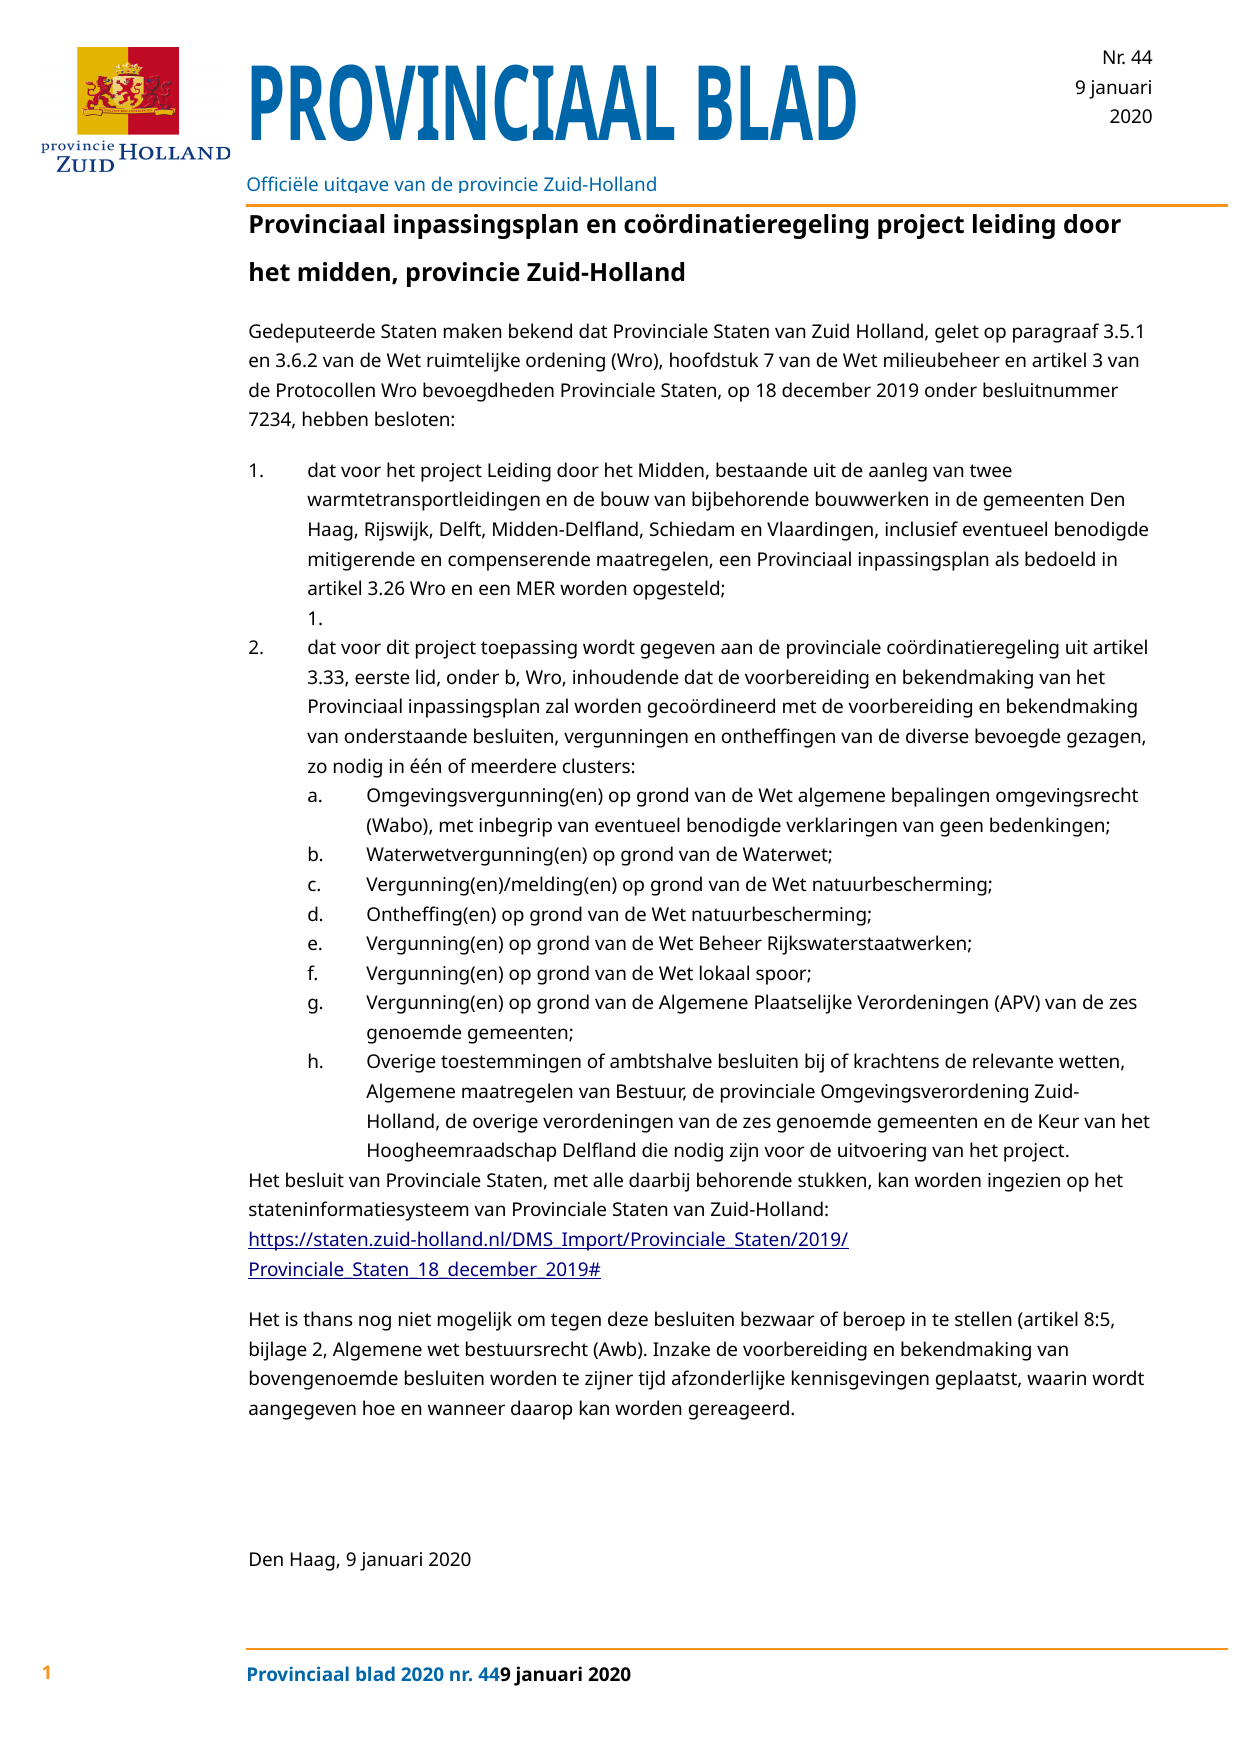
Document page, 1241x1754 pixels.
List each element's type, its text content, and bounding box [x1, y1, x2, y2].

list Omgevingsvergunning(en) op grond van de Wet algemene bepalingen omgevingsrecht (Wabo), met inbegrip van eventueel benodigde verklaringen van geen bedenkingen; [307, 782, 1152, 838]
list Vergunning(en)/melding(en) op grond van de Wet natuurbescherming; [307, 871, 1152, 897]
picture [41, 47, 231, 172]
list Ontheffing(en) op grond van de Wet natuurbescherming; [307, 901, 1152, 927]
text Gedeputeerde Staten maken bekend dat Provinciale Staten van Zuid Holland, gelet op paragraaf 3.5.1 en 3.6.2 van de Wet ruimtelijke ordening (Wro), hoofdstuk 7 van de Wet milieubeheer en artikel 3 van de Protocollen Wro bevoegdheden Provinciale Staten, op 18 december 2019 onder besluitnummer 7234, hebben besloten: [248, 318, 1152, 432]
text Den Haag, 9 januari 2020 [248, 1546, 1152, 1572]
text Provinciaal inpassingsplan en coördinatieregeling project leiding door het midden, provincie Zuid-Holland [248, 207, 1152, 288]
list Waterwetvergunning(en) op grond van de Waterwet; [307, 842, 1152, 867]
text Het is thans nog niet mogelijk om tegen deze besluiten bezwaar of beroep in te stellen (artikel 8:5, bijlage 2, Algemene wet bestuursrecht (Awb). Inzake de voorbereiding en bekendmaking van bovengenoemde besluiten worden te zijner tijd afzonderlijke kennisgevingen geplaatst, waarin wordt aangegeven hoe en wanneer daarop kan worden gereageerd. [248, 1306, 1152, 1421]
list dat voor dit project toepassing wordt gegeven aan de provinciale coördinatieregeling uit artikel 3.33, eerste lid, onder b, Wro, inhoudende dat de voorbereiding en bekendmaking van het Provinciaal inpassingsplan zal worden gecoördineerd met de voorbereiding en bekendmaking van onderstaande besluiten, vergunningen en ontheffingen van de diverse bevoegde gezagen, zo nodig in één of meerdere clusters: [248, 634, 1152, 779]
list Overige toestemmingen of ambtshalve besluiten bij of krachtens de relevante wetten, Algemene maatregelen van Bestuur, de provinciale Omgevingsverordening Zuid-Holland, de overige verordeningen van de zes genoemde gemeenten en de Keur van het Hoogheemraadschap Delfland die nodig zijn voor de uitvoering van het project. [307, 1049, 1152, 1163]
list Vergunning(en) op grond van de Wet Beheer Rijkswaterstaatwerken; [307, 930, 1152, 956]
text Het besluit van Provinciale Staten, met alle daarbij behorende stukken, kan worden ingezien op het stateninformatiesysteem van Provinciale Staten van Zuid-Holland: https://staten.zuid-holland.nl/DMS_Import/Provinciale_Staten/2019/Provinciale_Staten_18_december_2019# [248, 1167, 1152, 1282]
list Vergunning(en) op grond van de Algemene Plaatselijke Verordeningen (APV) van de zes genoemde gemeenten; [307, 989, 1152, 1045]
list Vergunning(en) op grond van de Wet lokaal spoor; [307, 960, 1152, 986]
list dat voor het project Leiding door het Midden, bestaande uit de aanleg van twee warmtetransportleidingen en de bouw van bijbehorende bouwwerken in de gemeenten Den Haag, Rijswijk, Delft, Midden-Delfland, Schiedam en Vlaardingen, inclusief eventueel benodigde mitigerende en compenserende maatregelen, een Provinciaal inpassingsplan als bedoeld in artikel 3.26 Wro en een MER worden opgesteld; [248, 457, 1152, 601]
